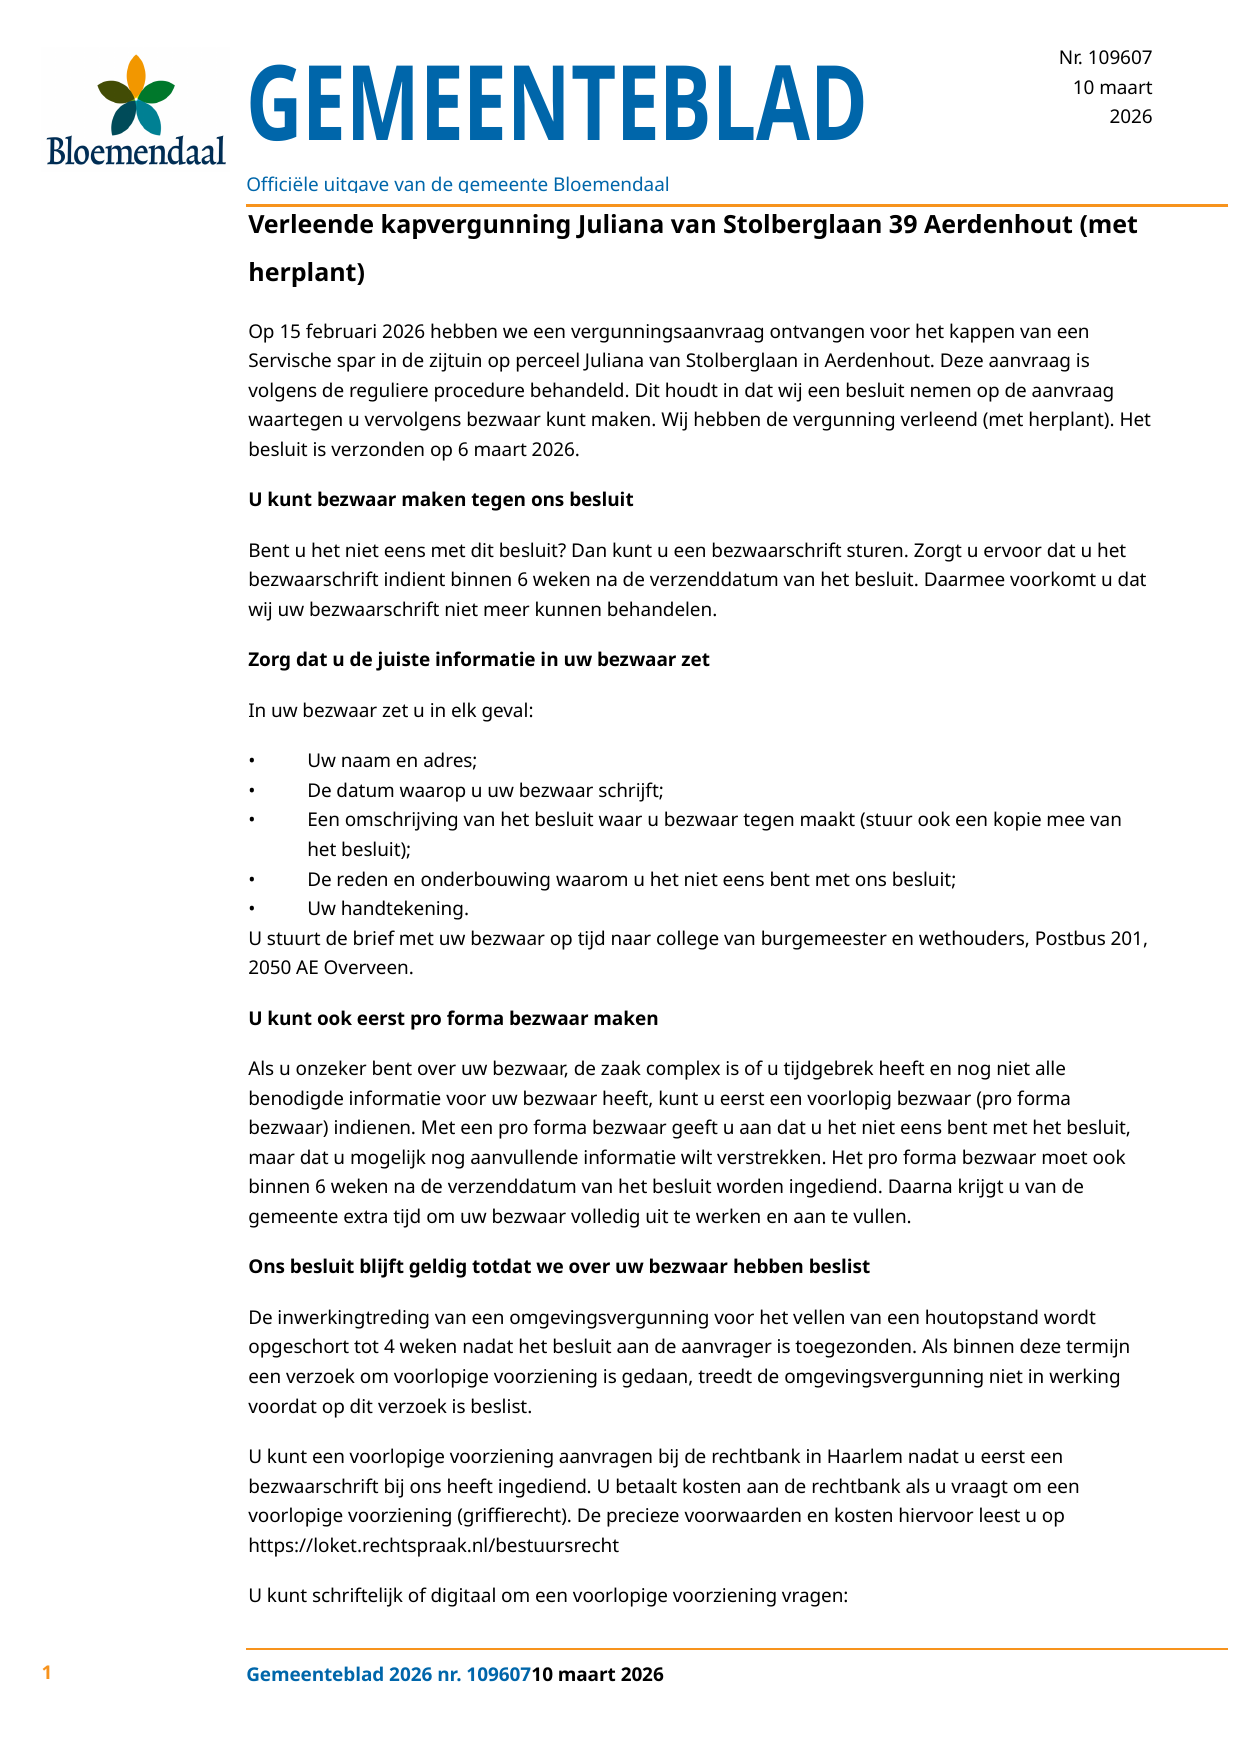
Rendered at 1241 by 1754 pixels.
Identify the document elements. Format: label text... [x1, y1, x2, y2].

text U kunt bezwaar maken tegen ons besluit [248, 487, 1152, 512]
text U kunt ook eerst pro forma bezwaar maken [248, 1005, 1152, 1031]
list Uw naam en adres; [248, 747, 1152, 773]
picture [41, 47, 231, 172]
text De inwerkingtreding van een omgevingsvergunning voor het vellen van een houtopstand wordt opgeschort tot 4 weken nadat het besluit aan de aanvrager is toegezonden. Als binnen deze termijn een verzoek om voorlopige voorziening is gedaan, treedt de omgevingsvergunning niet in werking voordat op dit verzoek is beslist. [248, 1304, 1152, 1419]
text Bent u het niet eens met dit besluit? Dan kunt u een bezwaarschrift sturen. Zorgt u ervoor dat u het bezwaarschrift indient binnen 6 weken na de verzenddatum van het besluit. Daarmee voorkomt u dat wij uw bezwaarschrift niet meer kunnen behandelen. [248, 537, 1152, 622]
text Op 15 februari 2026 hebben we een vergunningsaanvraag ontvangen voor het kappen van een Servische spar in de zijtuin op perceel Juliana van Stolberglaan in Aerdenhout. Deze aanvraag is volgens de reguliere procedure behandeld. Dit houdt in dat wij een besluit nemen op de aanvraag waartegen u vervolgens bezwaar kunt maken. Wij hebben de vergunning verleend (met herplant). Het besluit is verzonden op 6 maart 2026. [248, 318, 1152, 462]
list Uw handtekening. [248, 895, 1152, 921]
text U kunt een voorlopige voorziening aanvragen bij de rechtbank in Haarlem nadat u eerst een bezwaarschrift bij ons heeft ingediend. U betaalt kosten aan de rechtbank als u vraagt om een voorlopige voorziening (griffierecht). De precieze voorwaarden en kosten hiervoor leest u op https://loket.rechtspraak.nl/bestuursrecht [248, 1443, 1152, 1558]
text Zorg dat u de juiste informatie in uw bezwaar zet [248, 647, 1152, 672]
text Als u onzeker bent over uw bezwaar, de zaak complex is of u tijdgebrek heeft en nog niet alle benodigde informatie voor uw bezwaar heeft, kunt u eerst een voorlopig bezwaar (pro forma bezwaar) indienen. Met een pro forma bezwaar geeft u aan dat u het niet eens bent met het besluit, maar dat u mogelijk nog aanvullende informatie wilt verstrekken. Het pro forma bezwaar moet ook binnen 6 weken na de verzenddatum van het besluit worden ingediend. Daarna krijgt u van de gemeente extra tijd om uw bezwaar volledig uit te werken en aan te vullen. [248, 1055, 1152, 1229]
text U kunt schriftelijk of digitaal om een voorlopige voorziening vragen: [248, 1582, 1152, 1608]
list De reden en onderbouwing waarom u het niet eens bent met ons besluit; [248, 866, 1152, 892]
text In uw bezwaar zet u in elk geval: [248, 697, 1152, 723]
list De datum waarop u uw bezwaar schrijft; [248, 777, 1152, 803]
list Een omschrijving van het besluit waar u bezwaar tegen maakt (stuur ook een kopie mee van het besluit); [248, 807, 1152, 862]
text U stuurt de brief met uw bezwaar op tijd naar college van burgemeester en wethouders, Postbus 201, 2050 AE Overveen. [248, 925, 1152, 980]
text Verleende kapvergunning Juliana van Stolberglaan 39 Aerdenhout (met herplant) [248, 207, 1152, 288]
text Ons besluit blijft geldig totdat we over uw bezwaar hebben beslist [248, 1254, 1152, 1279]
